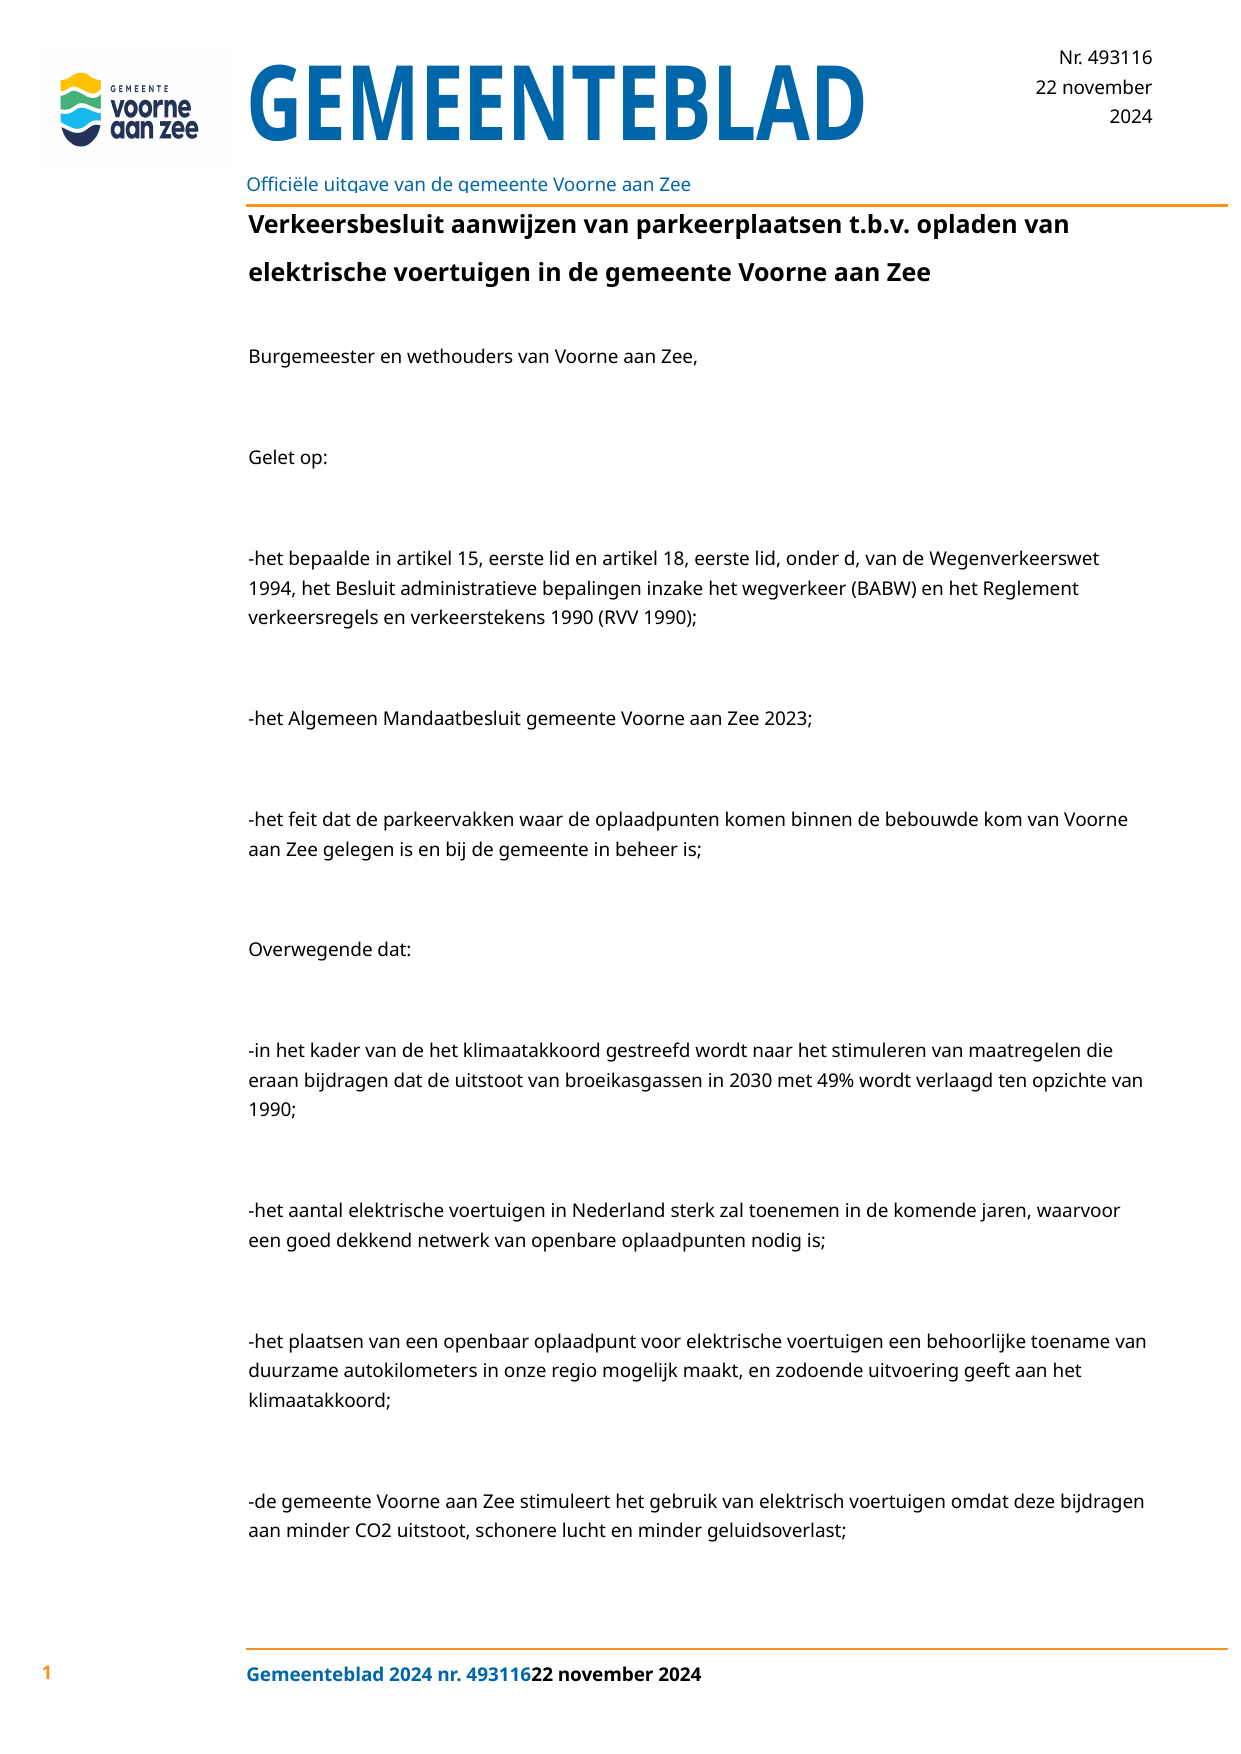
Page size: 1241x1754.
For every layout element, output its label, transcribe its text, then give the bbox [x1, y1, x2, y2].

text -het feit dat de parkeervakken waar de oplaadpunten komen binnen de bebouwde kom van Voorne aan Zee gelegen is en bij de gemeente in beheer is; [248, 806, 1152, 861]
text Gelet op: [248, 444, 1152, 470]
text -in het kader van de het klimaatakkoord gestreefd wordt naar het stimuleren van maatregelen die eraan bijdragen dat de uitstoot van broeikasgassen in 2030 met 49% wordt verlaagd ten opzichte van 1990; [248, 1037, 1152, 1122]
text -het aantal elektrische voertuigen in Nederland sterk zal toenemen in de komende jaren, waarvoor een goed dekkend netwerk van openbare oplaadpunten nodig is; [248, 1197, 1152, 1253]
text -de gemeente Voorne aan Zee stimuleert het gebruik van elektrisch voertuigen omdat deze bijdragen aan minder CO2 uitstoot, schonere lucht en minder geluidsoverlast; [248, 1488, 1152, 1543]
text Verkeersbesluit aanwijzen van parkeerplaatsen t.b.v. opladen van elektrische voertuigen in de gemeente Voorne aan Zee [248, 207, 1152, 288]
text -het Algemeen Mandaatbesluit gemeente Voorne aan Zee 2023; [248, 705, 1152, 731]
picture [41, 47, 231, 172]
text Burgemeester en wethouders van Voorne aan Zee, [248, 344, 1152, 369]
text -het bepaalde in artikel 15, eerste lid en artikel 18, eerste lid, onder d, van de Wegenverkeerswet 1994, het Besluit administratieve bepalingen inzake het wegverkeer (BABW) en het Reglement verkeersregels en verkeerstekens 1990 (RVV 1990); [248, 545, 1152, 630]
text -het plaatsen van een openbaar oplaadpunt voor elektrische voertuigen een behoorlijke toename van duurzame autokilometers in onze regio mogelijk maakt, en zodoende uitvoering geeft aan het klimaatakkoord; [248, 1328, 1152, 1413]
text Overwegende dat: [248, 937, 1152, 962]
